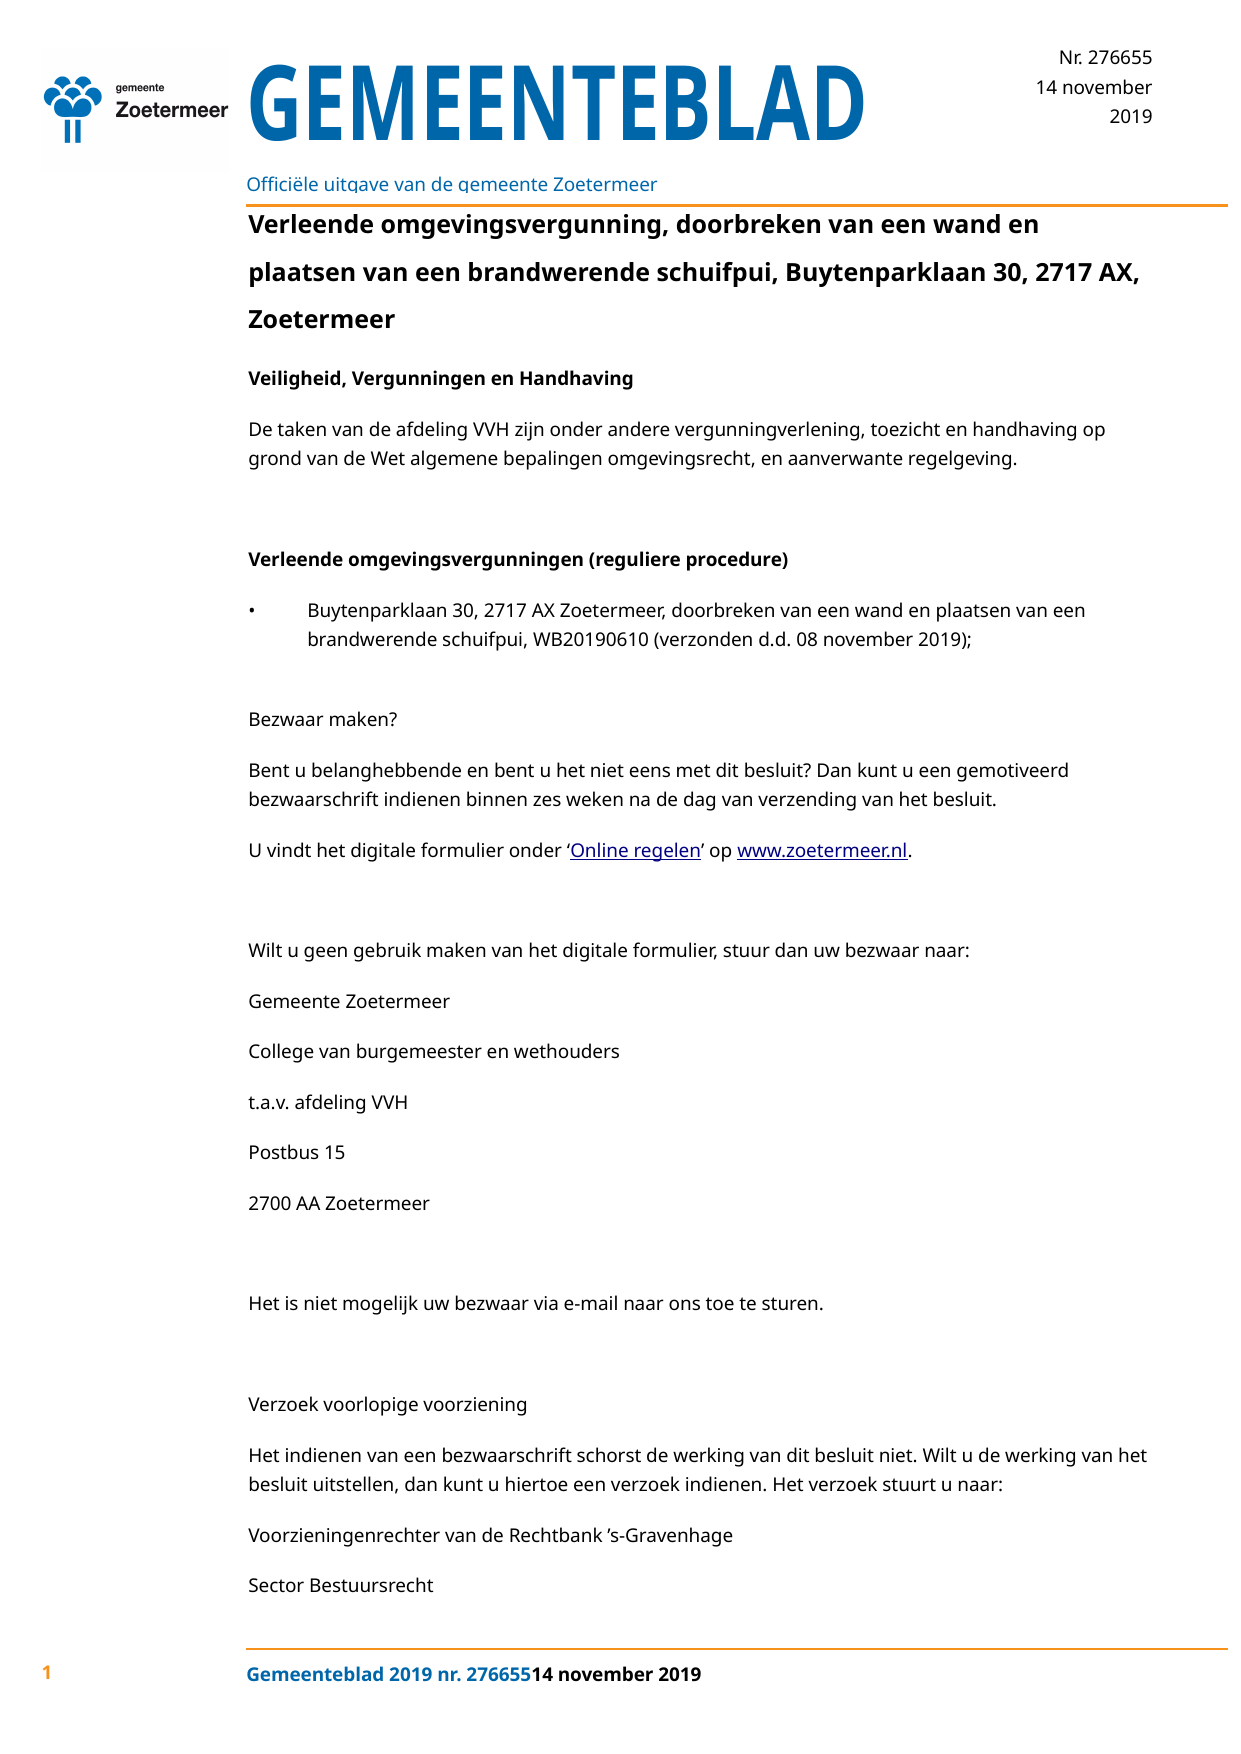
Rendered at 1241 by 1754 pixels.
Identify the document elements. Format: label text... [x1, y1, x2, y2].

text Voorzieningenrechter van de Rechtbank ’s-Gravenhage [248, 1522, 1152, 1547]
text De taken van de afdeling VVH zijn onder andere vergunningverlening, toezicht en handhaving op grond van de Wet algemene bepalingen omgevingsrecht, en aanverwante regelgeving. [248, 416, 1152, 471]
text U vindt het digitale formulier onder ‘Online regelen’ op www.zoetermeer.nl. [248, 837, 1152, 862]
text Bent u belanghebbende en bent u het niet eens met dit besluit? Dan kunt u een gemotiveerd bezwaarschrift indienen binnen zes weken na de dag van verzending van het besluit. [248, 757, 1152, 812]
text Het is niet mogelijk uw bezwaar via e-mail naar ons toe te sturen. [248, 1291, 1152, 1316]
text Bezwaar maken? [248, 706, 1152, 732]
picture [41, 47, 231, 172]
list Buytenparklaan 30, 2717 AX Zoetermeer, doorbreken van een wand en plaatsen van een brandwerende schuifpui, WB20190610 (verzonden d.d. 08 november 2019); [248, 597, 1152, 652]
text Het indienen van een bezwaarschrift schorst de werking van dit besluit niet. Wilt u de werking van het besluit uitstellen, dan kunt u hiertoe een verzoek indienen. Het verzoek stuurt u naar: [248, 1442, 1152, 1497]
text Sector Bestuursrecht [248, 1572, 1152, 1598]
text Verleende omgevingsvergunningen (reguliere procedure) [248, 546, 1152, 572]
text Verzoek voorlopige voorziening [248, 1391, 1152, 1417]
text Veiligheid, Vergunningen en Handhaving [248, 366, 1152, 391]
text Gemeente Zoetermeer [248, 988, 1152, 1014]
text Postbus 15 [248, 1139, 1152, 1165]
text College van burgemeester en wethouders [248, 1038, 1152, 1064]
text Wilt u geen gebruik maken van het digitale formulier, stuur dan uw bezwaar naar: [248, 938, 1152, 963]
text Verleende omgevingsvergunning, doorbreken van een wand en plaatsen van een brandwerende schuifpui, Buytenparklaan 30, 2717 AX, Zoetermeer [248, 207, 1152, 336]
text t.a.v. afdeling VVH [248, 1089, 1152, 1114]
text 2700 AA Zoetermeer [248, 1190, 1152, 1215]
